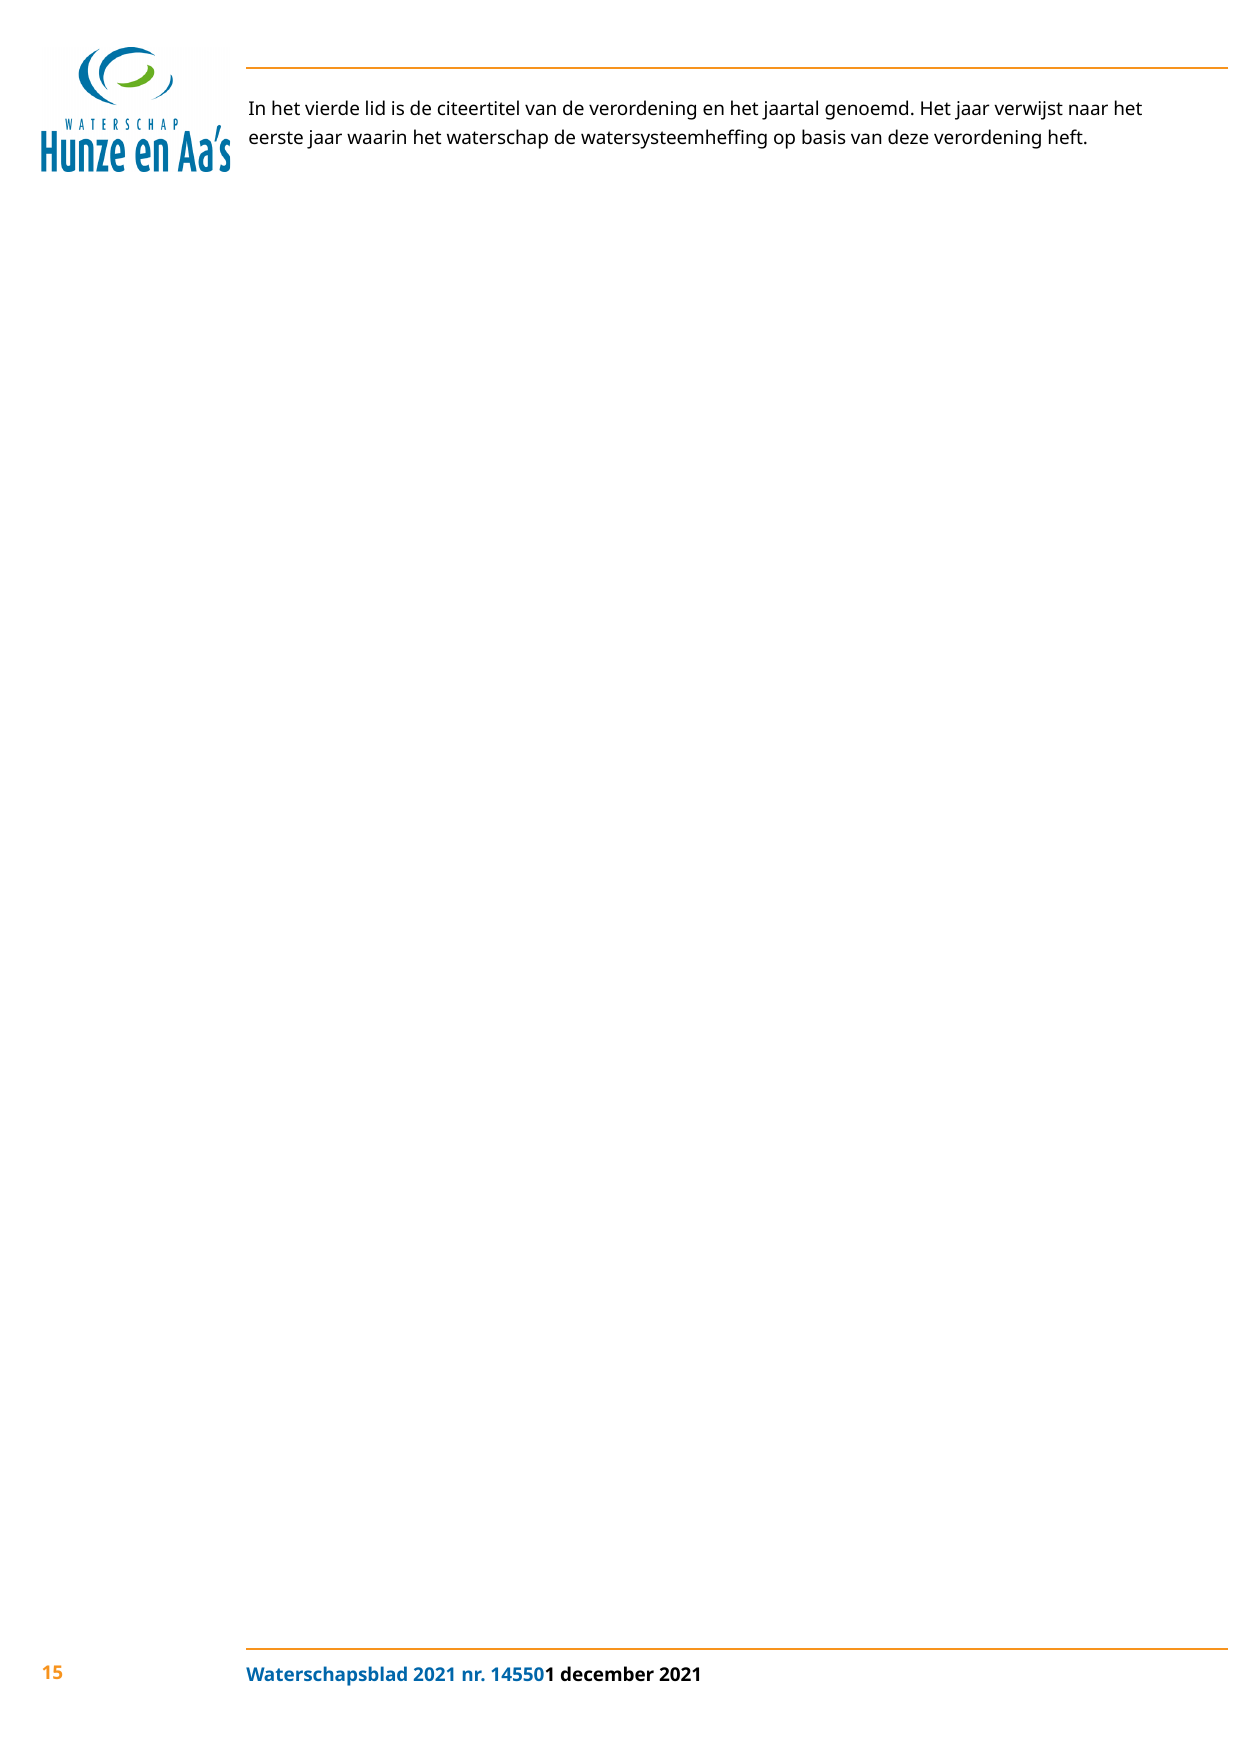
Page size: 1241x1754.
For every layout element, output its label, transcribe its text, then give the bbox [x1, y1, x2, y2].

picture [41, 47, 231, 172]
picture [226, 145, 231, 156]
picture [183, 163, 191, 172]
picture [47, 154, 51, 172]
text In het vierde lid is de citeertitel van de verordening en het jaartal genoemd. Het jaar verwijst naar het eerste jaar waarin het waterschap de watersysteemheffing op basis van deze verordening heft. [248, 95, 1152, 150]
